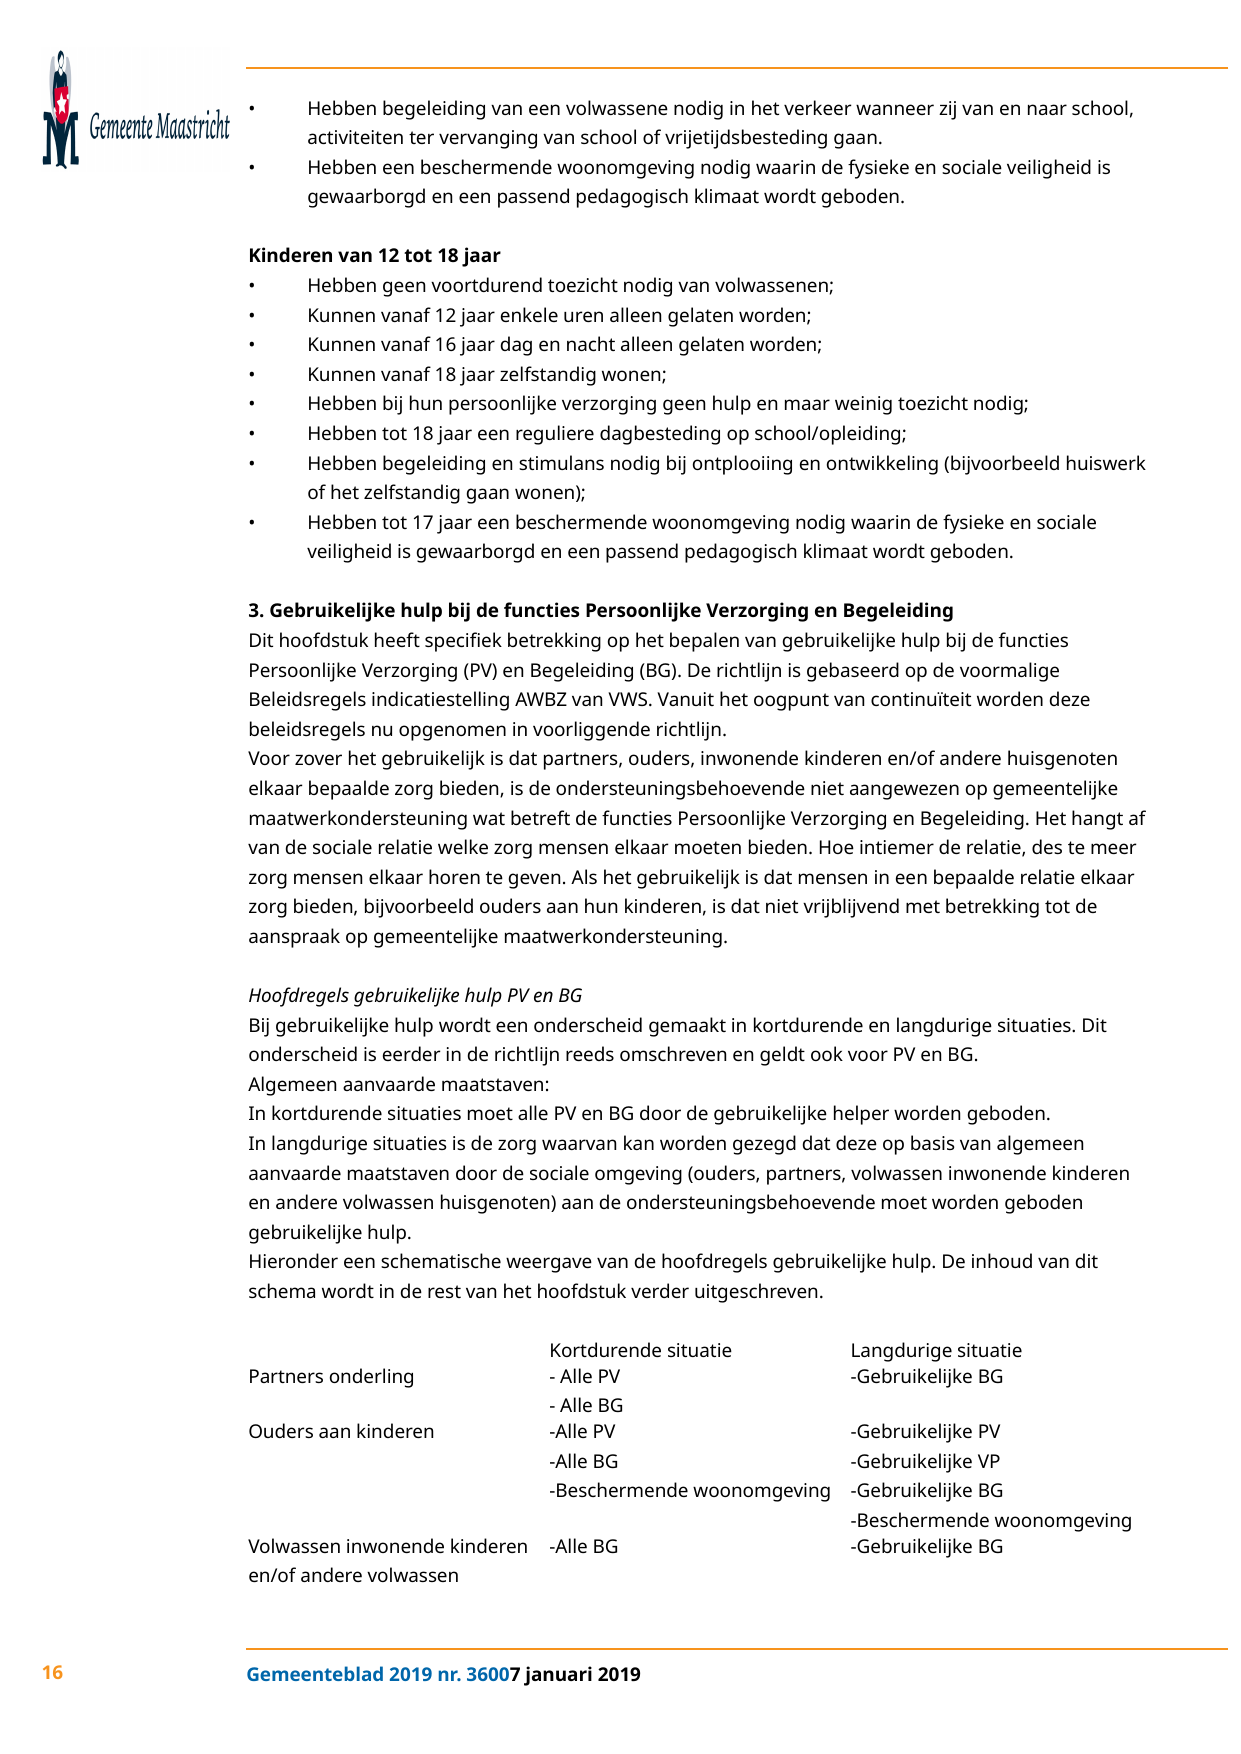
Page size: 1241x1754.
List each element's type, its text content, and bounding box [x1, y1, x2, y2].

table_cell Volwassen inwonende kinderen en/of andere volwassen [248, 1533, 549, 1588]
list Hebben begeleiding van een volwassene nodig in het verkeer wanneer zij van en naar school, activiteiten ter vervanging van school of vrijetijdsbesteding gaan. [248, 95, 1152, 150]
text Kinderen van 12 tot 18 jaar [248, 243, 1152, 268]
picture [41, 47, 231, 172]
text Voor zover het gebruikelijk is dat partners, ouders, inwonende kinderen en/of andere huisgenoten elkaar bepaalde zorg bieden, is de ondersteuningsbehoevende niet aangewezen op gemeentelijke maatwerkondersteuning wat betreft de functies Persoonlijke Verzorging en Begeleiding. Het hangt af van de sociale relatie welke zorg mensen elkaar moeten bieden. Hoe intiemer de relatie, des te meer zorg mensen elkaar horen te geven. Als het gebruikelijk is dat mensen in een bepaalde relatie elkaar zorg bieden, bijvoorbeeld ouders aan hun kinderen, is dat niet vrijblijvend met betrekking tot de aanspraak op gemeentelijke maatwerkondersteuning. [248, 746, 1152, 949]
text Dit hoofdstuk heeft specifiek betrekking op het bepalen van gebruikelijke hulp bij de functies Persoonlijke Verzorging (PV) en Begeleiding (BG). De richtlijn is gebaseerd op de voormalige Beleidsregels indicatiestelling AWBZ van VWS. Vanuit het oogpunt van continuïteit worden deze beleidsregels nu opgenomen in voorliggende richtlijn. [248, 627, 1152, 742]
text Hieronder een schematische weergave van de hoofdregels gebruikelijke hulp. De inhoud van dit schema wordt in de rest van het hoofdstuk verder uitgeschreven. [248, 1248, 1152, 1304]
table_header [248, 1338, 549, 1363]
text 3. Gebruikelijke hulp bij de functies Persoonlijke Verzorging en Begeleiding [248, 598, 1152, 623]
list Hebben tot 18 jaar een reguliere dagbesteding op school/opleiding; [248, 420, 1152, 446]
list Kunnen vanaf 18 jaar zelfstandig wonen; [248, 361, 1152, 387]
table_header Langdurige situatie [850, 1338, 1152, 1363]
list Hebben begeleiding en stimulans nodig bij ontplooiing en ontwikkeling (bijvoorbeeld huiswerk of het zelfstandig gaan wonen); [248, 450, 1152, 505]
table_header Kortdurende situatie [549, 1338, 850, 1363]
list Hebben bij hun persoonlijke verzorging geen hulp en maar weinig toezicht nodig; [248, 391, 1152, 416]
text In langdurige situaties is de zorg waarvan kan worden gezegd dat deze op basis van algemeen aanvaarde maatstaven door de sociale omgeving (ouders, partners, volwassen inwonende kinderen en andere volwassen huisgenoten) aan de ondersteuningsbehoevende moet worden geboden gebruikelijke hulp. [248, 1130, 1152, 1245]
list Kunnen vanaf 16 jaar dag en nacht alleen gelaten worden; [248, 331, 1152, 357]
list Hebben tot 17 jaar een beschermende woonomgeving nodig waarin de fysieke en sociale veiligheid is gewaarborgd en een passend pedagogisch klimaat wordt geboden. [248, 509, 1152, 564]
list Hebben een beschermende woonomgeving nodig waarin de fysieke en sociale veiligheid is gewaarborgd en een passend pedagogisch klimaat wordt geboden. [248, 154, 1152, 209]
list Kunnen vanaf 12 jaar enkele uren alleen gelaten worden; [248, 302, 1152, 328]
table_cell -Alle BG [549, 1533, 850, 1588]
text Algemeen aanvaarde maatstaven: [248, 1071, 1152, 1097]
text Hoofdregels gebruikelijke hulp PV en BG [248, 982, 1152, 1008]
text Bij gebruikelijke hulp wordt een onderscheid gemaakt in kortdurende en langdurige situaties. Dit onderscheid is eerder in de richtlijn reeds omschreven en geldt ook voor PV en BG. [248, 1012, 1152, 1067]
table_cell -Gebruikelijke BG [850, 1533, 1152, 1588]
text In kortdurende situaties moet alle PV en BG door de gebruikelijke helper worden geboden. [248, 1101, 1152, 1126]
table_cell Ouders aan kinderen [248, 1419, 549, 1533]
table_cell -Alle PV -Alle BG -Beschermende woonomgeving [549, 1419, 850, 1533]
list Hebben geen voortdurend toezicht nodig van volwassenen; [248, 272, 1152, 298]
table_cell - Alle PV - Alle BG [549, 1363, 850, 1418]
table_cell -Gebruikelijke PV -Gebruikelijke VP -Gebruikelijke BG -Beschermende woonomgeving [850, 1419, 1152, 1533]
table_cell Partners onderling [248, 1363, 549, 1418]
table_cell -Gebruikelijke BG [850, 1363, 1152, 1418]
